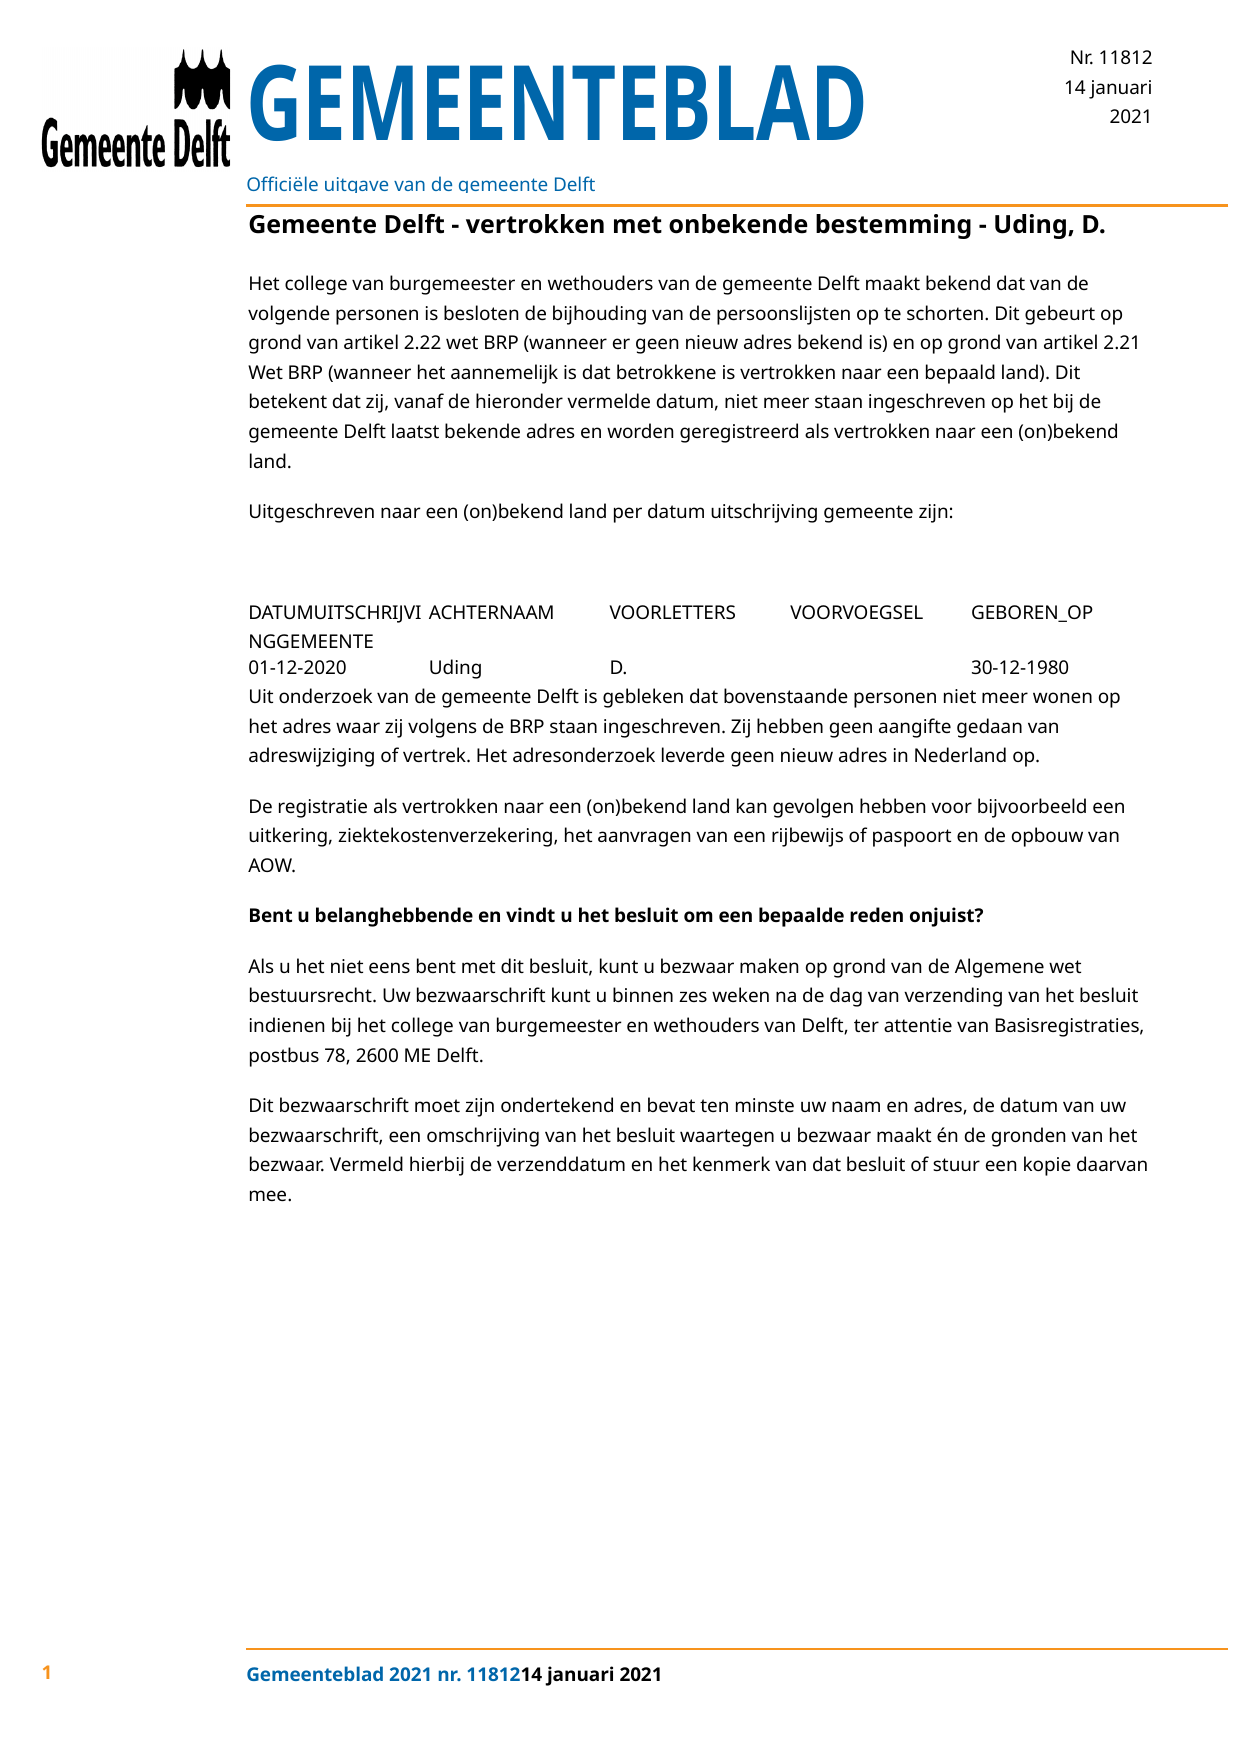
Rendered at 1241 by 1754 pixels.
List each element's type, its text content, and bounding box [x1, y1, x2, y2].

picture [41, 47, 231, 172]
text Het college van burgemeester en wethouders van de gemeente Delft maakt bekend dat van de volgende personen is besloten de bijhouding van de persoonslijsten op te schorten. Dit gebeurt op grond van artikel 2.22 wet BRP (wanneer er geen nieuw adres bekend is) en op grond van artikel 2.21 Wet BRP (wanneer het aannemelijk is dat betrokkene is vertrokken naar een bepaald land). Dit betekent dat zij, vanaf de hieronder vermelde datum, niet meer staan ingeschreven op het bij de gemeente Delft laatst bekende adres en worden geregistreerd als vertrokken naar een (on)bekend land. [248, 270, 1152, 473]
table_header DATUMUITSCHRIJVINGGEMEENTE [248, 599, 429, 654]
table_header GEBOREN_OP [971, 599, 1152, 654]
table_header VOORLETTERS [609, 599, 790, 654]
text Als u het niet eens bent met dit besluit, kunt u bezwaar maken op grond van de Algemene wet bestuursrecht. Uw bezwaarschrift kunt u binnen zes weken na de dag van verzending van het besluit indienen bij het college van burgemeester en wethouders van Delft, ter attentie van Basisregistraties, postbus 78, 2600 ME Delft. [248, 953, 1152, 1067]
table_header VOORVOEGSEL [790, 599, 971, 654]
table_cell [790, 655, 971, 680]
text Uitgeschreven naar een (on)bekend land per datum uitschrijving gemeente zijn: [248, 498, 1152, 524]
text De registratie als vertrokken naar een (on)bekend land kan gevolgen hebben voor bijvoorbeeld een uitkering, ziektekostenverzekering, het aanvragen van een rijbewijs of paspoort en de opbouw van AOW. [248, 793, 1152, 878]
text Gemeente Delft - vertrokken met onbekende bestemming - Uding, D. [248, 207, 1152, 241]
table_cell D. [609, 655, 790, 680]
table_cell Uding [429, 655, 609, 680]
text Bent u belanghebbende en vindt u het besluit om een bepaalde reden onjuist? [248, 903, 1152, 928]
table_cell 01-12-2020 [248, 655, 429, 680]
text Dit bezwaarschrift moet zijn ondertekend en bevat ten minste uw naam en adres, de datum van uw bezwaarschrift, een omschrijving van het besluit waartegen u bezwaar maakt én de gronden van het bezwaar. Vermeld hierbij de verzenddatum en het kenmerk van dat besluit of stuur een kopie daarvan mee. [248, 1092, 1152, 1207]
text Uit onderzoek van de gemeente Delft is gebleken dat bovenstaande personen niet meer wonen op het adres waar zij volgens de BRP staan ingeschreven. Zij hebben geen aangifte gedaan van adreswijziging of vertrek. Het adresonderzoek leverde geen nieuw adres in Nederland op. [248, 683, 1152, 768]
table_header ACHTERNAAM [429, 599, 609, 654]
table_cell 30-12-1980 [971, 655, 1152, 680]
